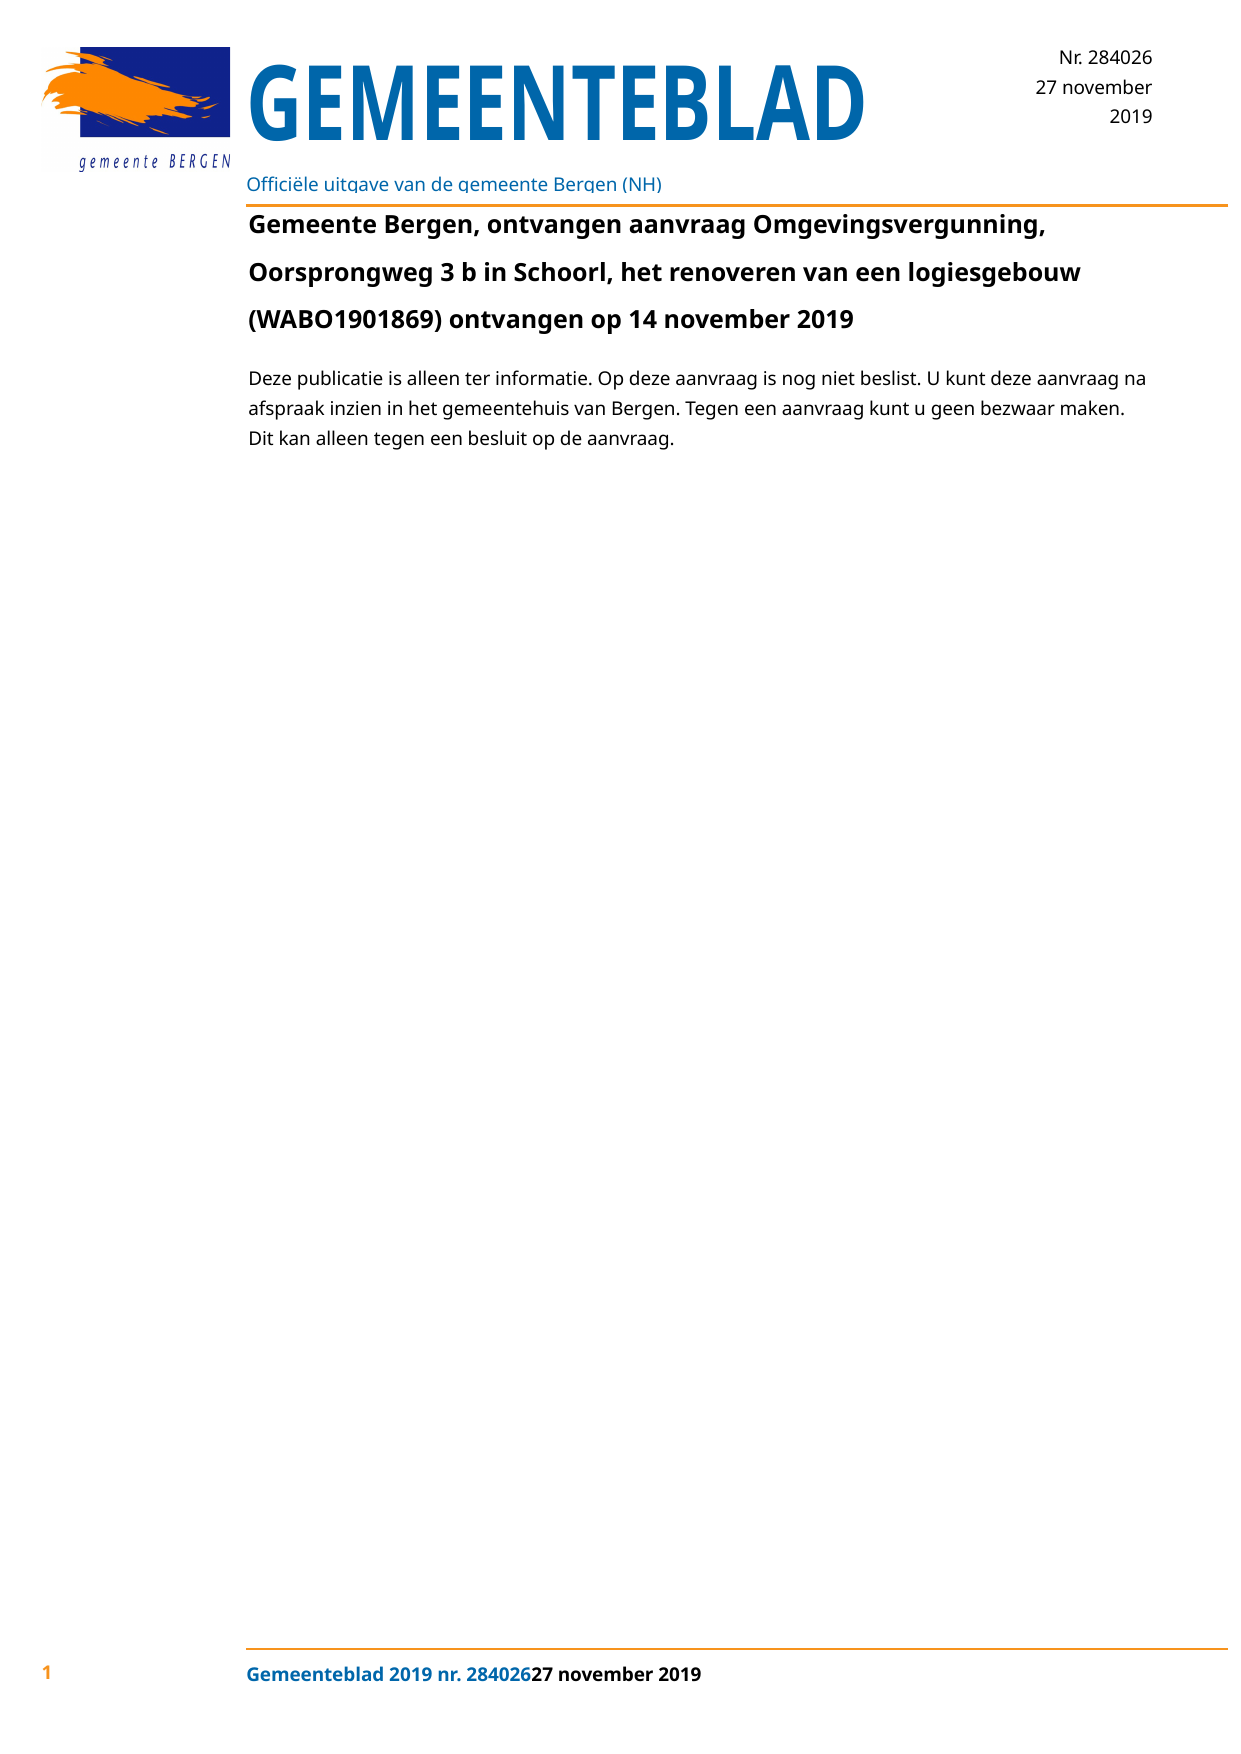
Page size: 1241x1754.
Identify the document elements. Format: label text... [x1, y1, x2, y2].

text Deze publicatie is alleen ter informatie. Op deze aanvraag is nog niet beslist. U kunt deze aanvraag na afspraak inzien in het gemeentehuis van Bergen. Tegen een aanvraag kunt u geen bezwaar maken. Dit kan alleen tegen een besluit op de aanvraag. [248, 366, 1152, 450]
picture [41, 47, 231, 172]
text Gemeente Bergen, ontvangen aanvraag Omgevingsvergunning, Oorsprongweg 3 b in Schoorl, het renoveren van een logiesgebouw (WABO1901869) ontvangen op 14 november 2019 [248, 207, 1152, 336]
